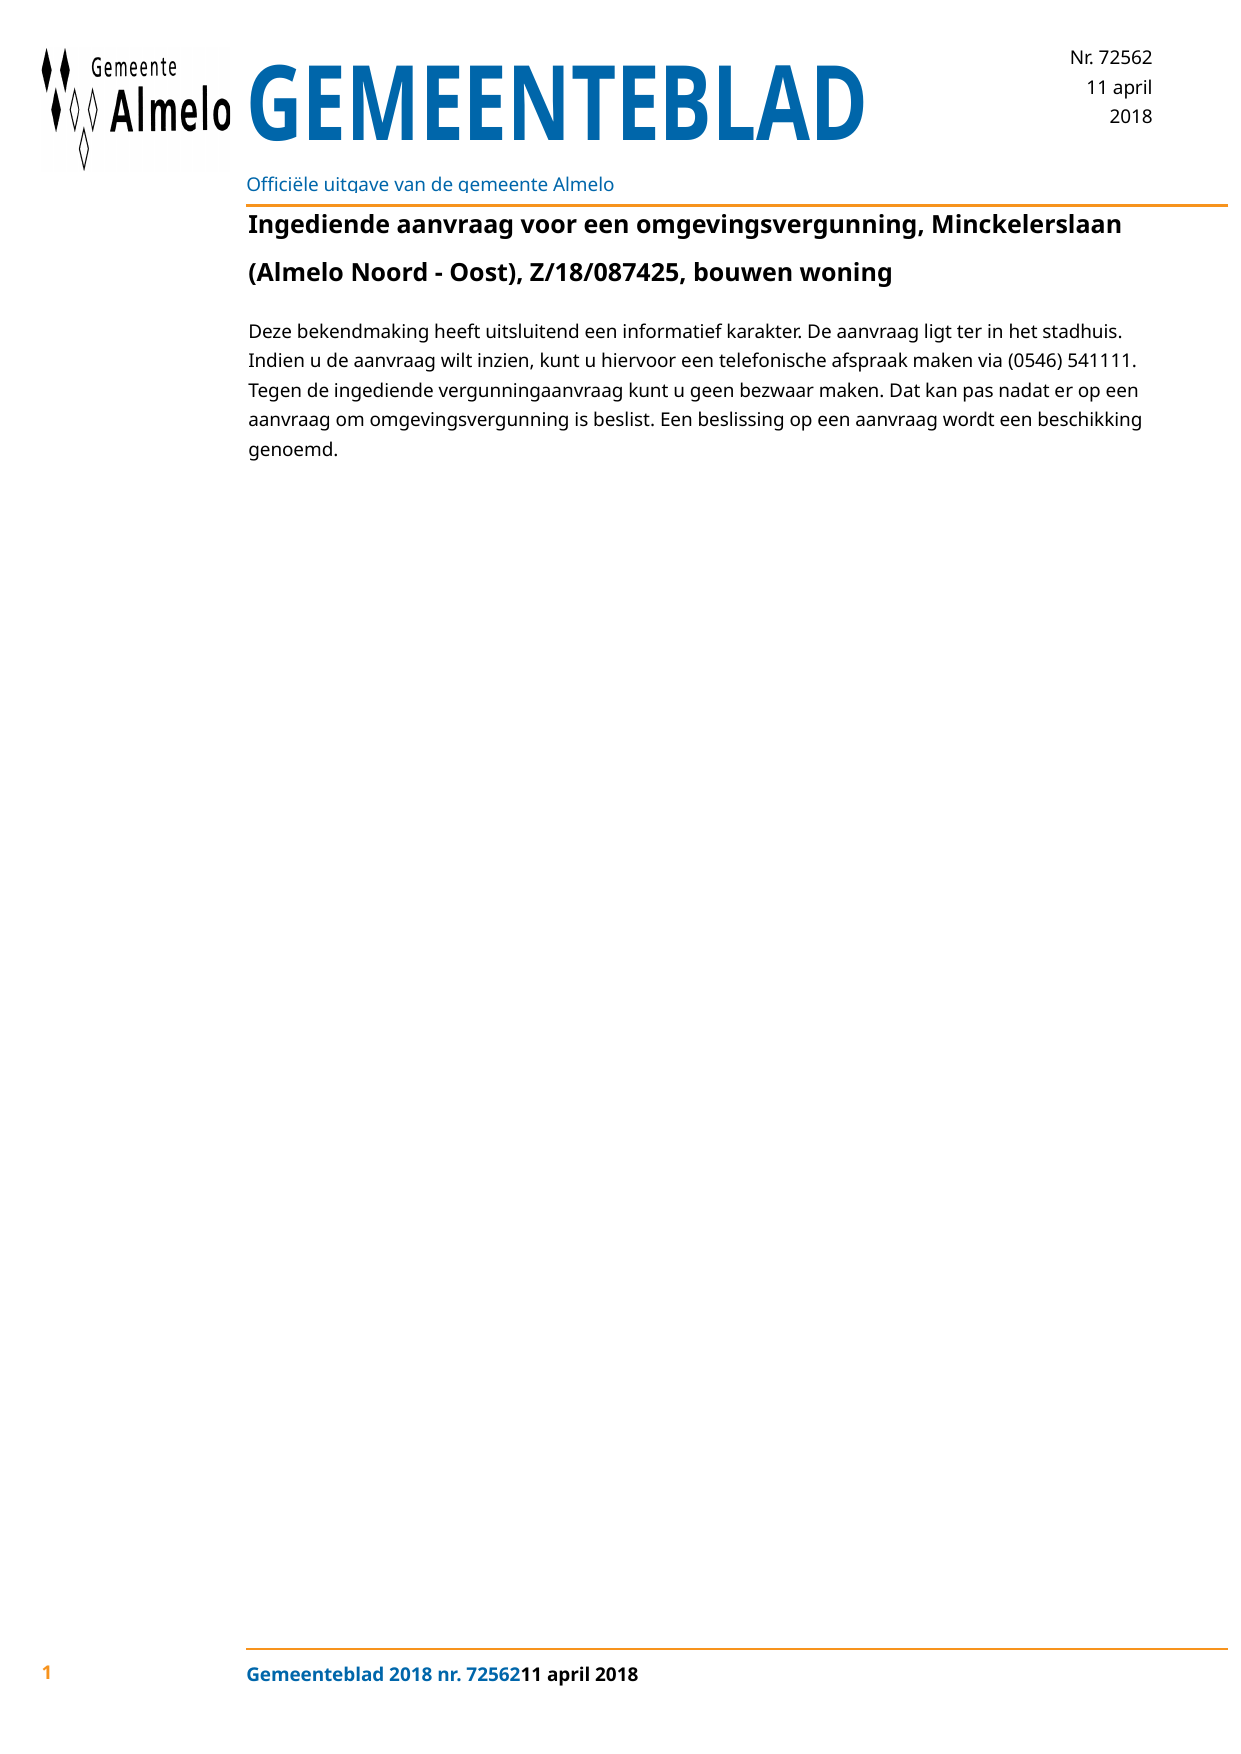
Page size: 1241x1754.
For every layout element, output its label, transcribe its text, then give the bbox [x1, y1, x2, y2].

text Deze bekendmaking heeft uitsluitend een informatief karakter. De aanvraag ligt ter in het stadhuis. Indien u de aanvraag wilt inzien, kunt u hiervoor een telefonische afspraak maken via (0546) 541111. Tegen de ingediende vergunningaanvraag kunt u geen bezwaar maken. Dat kan pas nadat er op een aanvraag om omgevingsvergunning is beslist. Een beslissing op een aanvraag wordt een beschikking genoemd. [248, 318, 1152, 462]
text Ingediende aanvraag voor een omgevingsvergunning, Minckelerslaan (Almelo Noord - Oost), Z/18/087425, bouwen woning [248, 207, 1152, 288]
picture [41, 47, 231, 172]
